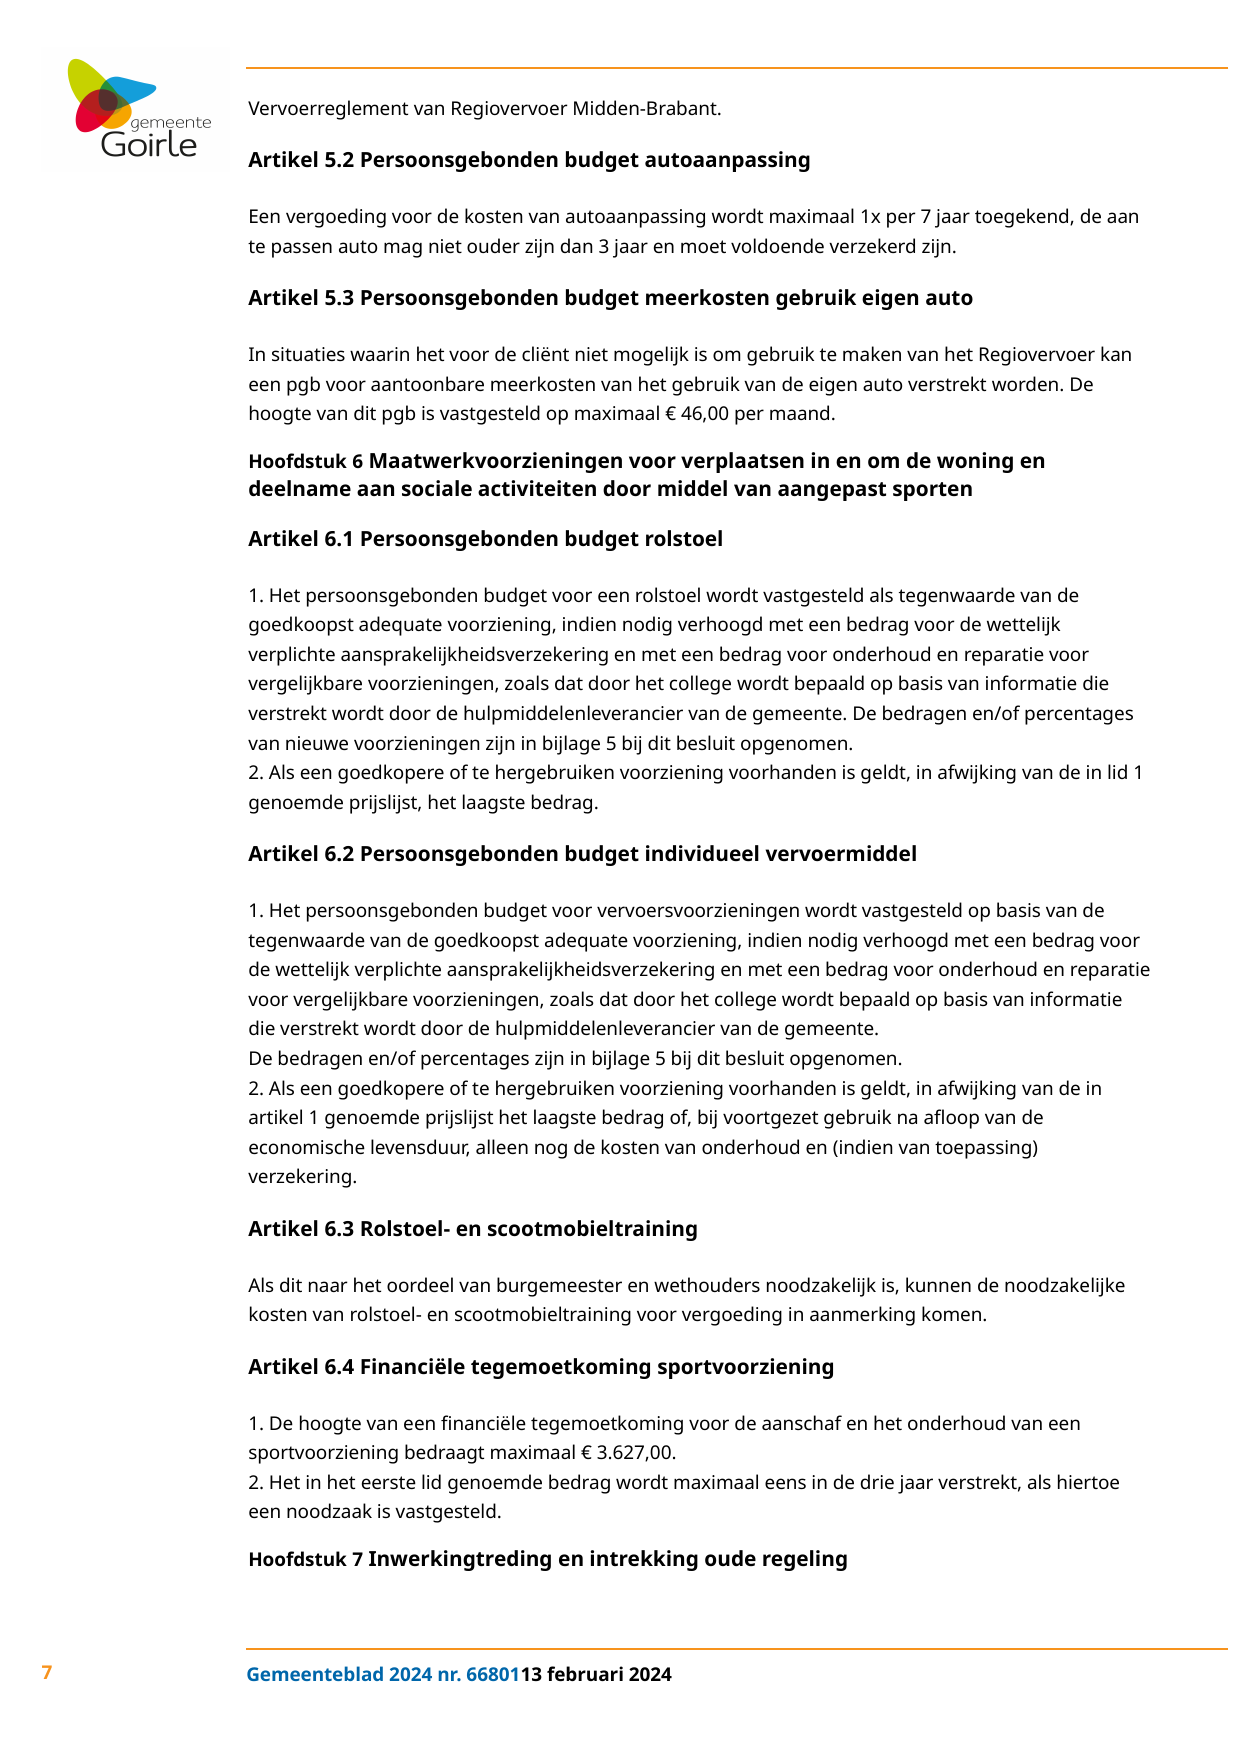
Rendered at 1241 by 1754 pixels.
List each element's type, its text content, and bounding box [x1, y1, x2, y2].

text Artikel 6.2 Persoonsgebonden budget individueel vervoermiddel [248, 839, 1152, 868]
text Artikel 5.2 Persoonsgebonden budget autoaanpassing [248, 145, 1152, 174]
text Een vergoeding voor de kosten van autoaanpassing wordt maximaal 1x per 7 jaar toegekend, de aan te passen auto mag niet ouder zijn dan 3 jaar en moet voldoende verzekerd zijn. [248, 203, 1152, 258]
text Hoofdstuk 7 Inwerkingtreding en intrekking oude regeling [248, 1544, 1152, 1573]
text Artikel 6.3 Rolstoel- en scootmobieltraining [248, 1214, 1152, 1242]
text Artikel 6.1 Persoonsgebonden budget rolstoel [248, 524, 1152, 552]
text 1. Het persoonsgebonden budget voor vervoersvoorzieningen wordt vastgesteld op basis van de tegenwaarde van de goedkoopst adequate voorziening, indien nodig verhoogd met een bedrag voor de wettelijk verplichte aansprakelijkheidsverzekering en met een bedrag voor onderhoud en reparatie voor vergelijkbare voorzieningen, zoals dat door het college wordt bepaald op basis van informatie die verstrekt wordt door de hulpmiddelenleverancier van de gemeente. [248, 897, 1152, 1041]
text 1. Het persoonsgebonden budget voor een rolstoel wordt vastgesteld als tegenwaarde van de goedkoopst adequate voorziening, indien nodig verhoogd met een bedrag voor de wettelijk verplichte aansprakelijkheidsverzekering en met een bedrag voor onderhoud en reparatie voor vergelijkbare voorzieningen, zoals dat door het college wordt bepaald op basis van informatie die verstrekt wordt door de hulpmiddelenleverancier van de gemeente. De bedragen en/of percentages van nieuwe voorzieningen zijn in bijlage 5 bij dit besluit opgenomen. [248, 582, 1152, 755]
text Artikel 6.4 Financiële tegemoetkoming sportvoorziening [248, 1352, 1152, 1380]
text De bedragen en/of percentages zijn in bijlage 5 bij dit besluit opgenomen. [248, 1045, 1152, 1071]
text 2. Als een goedkopere of te hergebruiken voorziening voorhanden is geldt, in afwijking van de in lid 1 genoemde prijslijst, het laagste bedrag. [248, 759, 1152, 814]
text In situaties waarin het voor de cliënt niet mogelijk is om gebruik te maken van het Regiovervoer kan een pgb voor aantoonbare meerkosten van het gebruik van de eigen auto verstrekt worden. De hoogte van dit pgb is vastgesteld op maximaal € 46,00 per maand. [248, 341, 1152, 426]
picture [41, 47, 231, 172]
text Artikel 5.3 Persoonsgebonden budget meerkosten gebruik eigen auto [248, 283, 1152, 312]
text Als dit naar het oordeel van burgemeester en wethouders noodzakelijk is, kunnen de noodzakelijke kosten van rolstoel- en scootmobieltraining voor vergoeding in aanmerking komen. [248, 1272, 1152, 1327]
text 2. Als een goedkopere of te hergebruiken voorziening voorhanden is geldt, in afwijking van de in artikel 1 genoemde prijslijst het laagste bedrag of, bij voortgezet gebruik na afloop van de economische levensduur, alleen nog de kosten van onderhoud en (indien van toepassing) verzekering. [248, 1075, 1152, 1189]
text Vervoerreglement van Regiovervoer Midden-Brabant. [248, 95, 1152, 121]
text Hoofdstuk 6 Maatwerkvoorzieningen voor verplaatsen in en om de woning en deelname aan sociale activiteiten door middel van aangepast sporten [248, 446, 1152, 503]
text 1. De hoogte van een financiële tegemoetkoming voor de aanschaf en het onderhoud van een sportvoorziening bedraagt maximaal € 3.627,00. [248, 1410, 1152, 1465]
text 2. Het in het eerste lid genoemde bedrag wordt maximaal eens in de drie jaar verstrekt, als hiertoe een noodzaak is vastgesteld. [248, 1469, 1152, 1524]
